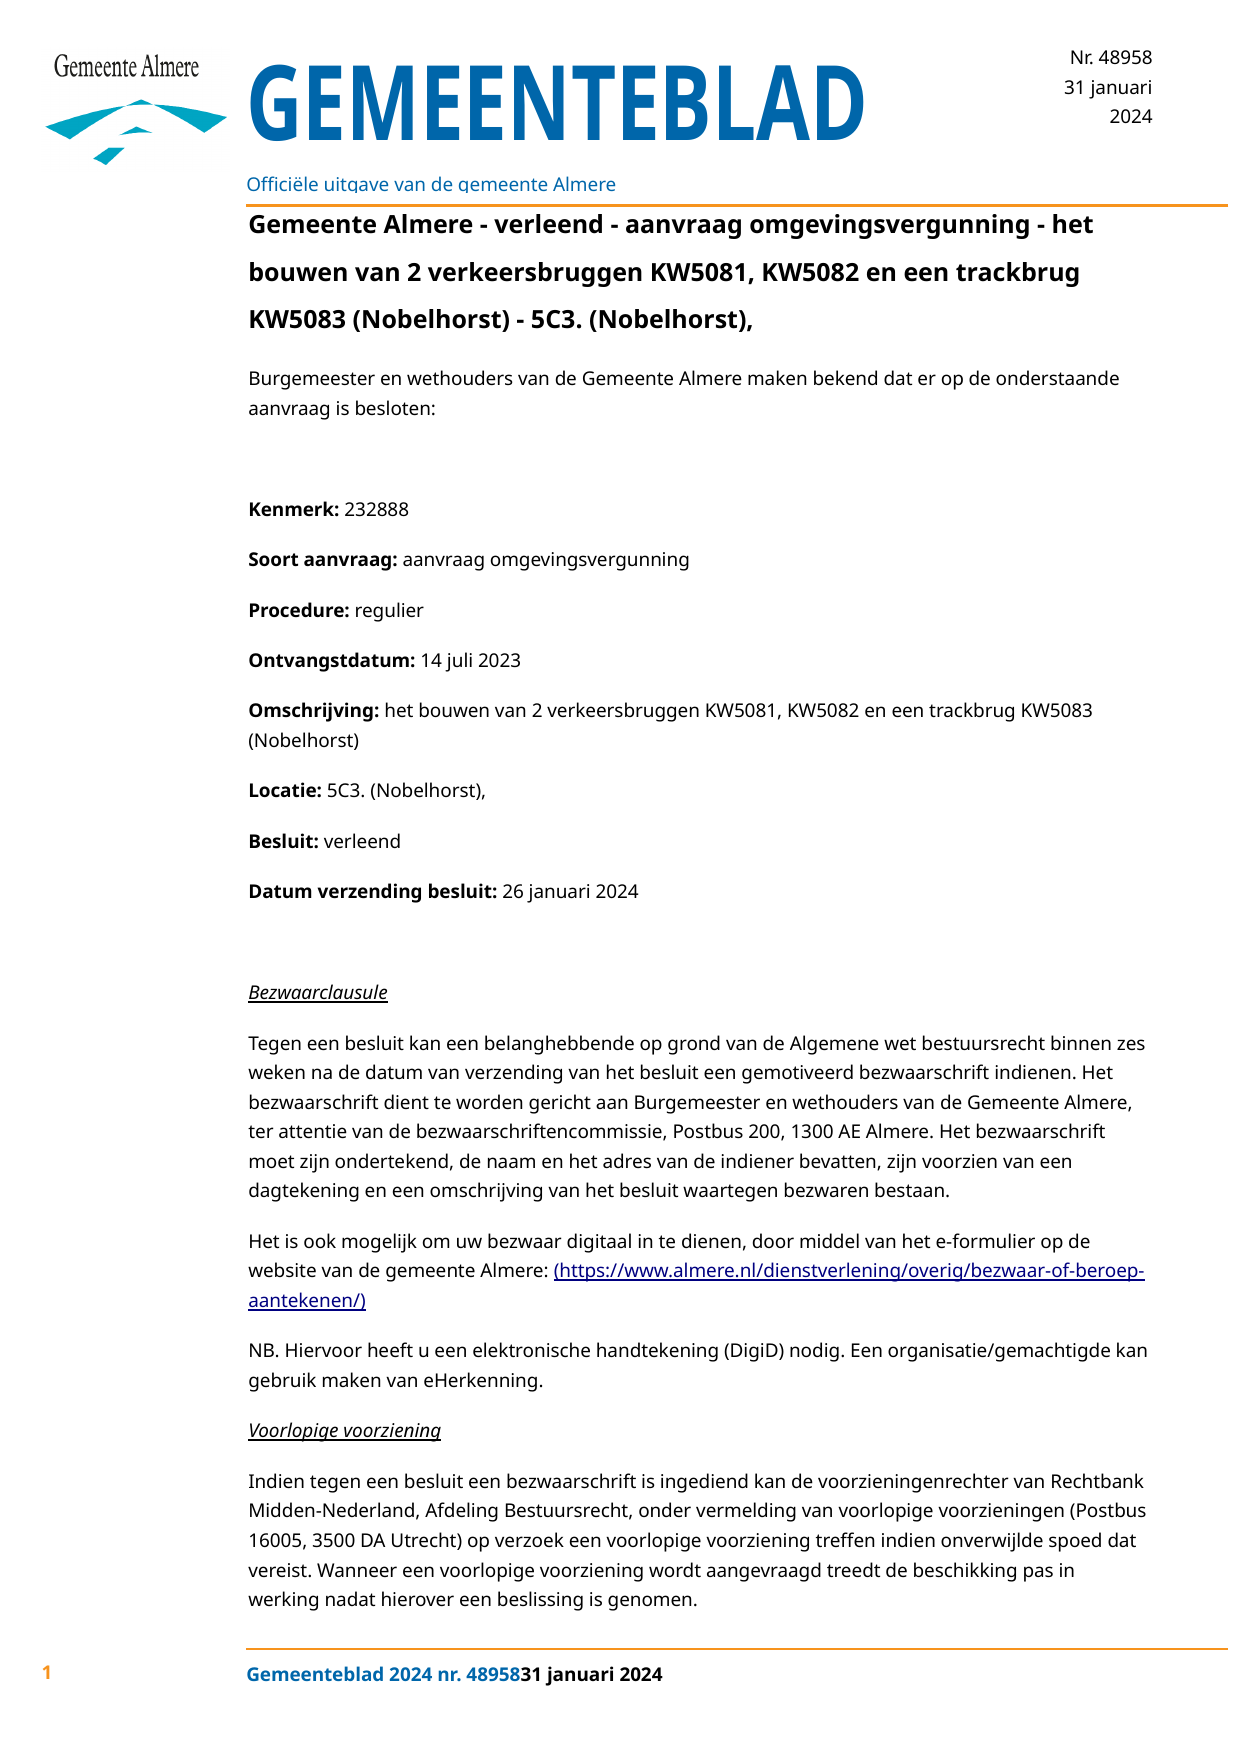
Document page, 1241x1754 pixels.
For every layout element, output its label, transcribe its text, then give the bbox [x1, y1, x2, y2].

text Omschrijving: het bouwen van 2 verkeersbruggen KW5081, KW5082 en een trackbrug KW5083 (Nobelhorst) [248, 698, 1152, 753]
text Procedure: regulier [248, 597, 1152, 622]
text Tegen een besluit kan een belanghebbende op grond van de Algemene wet bestuursrecht binnen zes weken na de datum van verzending van het besluit een gemotiveerd bezwaarschrift indienen. Het bezwaarschrift dient te worden gericht aan Burgemeester en wethouders van de Gemeente Almere, ter attentie van de bezwaarschriftencommissie, Postbus 200, 1300 AE Almere. Het bezwaarschrift moet zijn ondertekend, de naam en het adres van de indiener bevatten, zijn voorzien van een dagtekening en een omschrijving van het besluit waartegen bezwaren bestaan. [248, 1030, 1152, 1203]
text Bezwaarclausule [248, 979, 1152, 1005]
picture [41, 47, 231, 172]
text Indien tegen een besluit een bezwaarschrift is ingediend kan de voorzieningenrechter van Rechtbank Midden-Nederland, Afdeling Bestuursrecht, onder vermelding van voorlopige voorzieningen (Postbus 16005, 3500 DA Utrecht) op verzoek een voorlopige voorziening treffen indien onverwijlde spoed dat vereist. Wanneer een voorlopige voorziening wordt aangevraagd treedt de beschikking pas in werking nadat hierover een beslissing is genomen. [248, 1468, 1152, 1612]
text Datum verzending besluit: 26 januari 2024 [248, 878, 1152, 904]
text Locatie: 5C3. (Nobelhorst), [248, 778, 1152, 803]
text Gemeente Almere - verleend - aanvraag omgevingsvergunning - het bouwen van 2 verkeersbruggen KW5081, KW5082 en een trackbrug KW5083 (Nobelhorst) - 5C3. (Nobelhorst), [248, 207, 1152, 336]
text Ontvangstdatum: 14 juli 2023 [248, 647, 1152, 673]
text Soort aanvraag: aanvraag omgevingsvergunning [248, 546, 1152, 572]
text NB. Hiervoor heeft u een elektronische handtekening (DigiD) nodig. Een organisatie/gemachtigde kan gebruik maken van eHerkenning. [248, 1338, 1152, 1393]
text Voorlopige voorziening [248, 1418, 1152, 1443]
text Burgemeester en wethouders van de Gemeente Almere maken bekend dat er op de onderstaande aanvraag is besloten: [248, 366, 1152, 421]
text Kenmerk: 232888 [248, 496, 1152, 522]
text Het is ook mogelijk om uw bezwaar digitaal in te dienen, door middel van het e-formulier op de website van de gemeente Almere: (https://www.almere.nl/dienstverlening/overig/bezwaar-of-beroep-aantekenen/) [248, 1228, 1152, 1313]
text Besluit: verleend [248, 828, 1152, 854]
